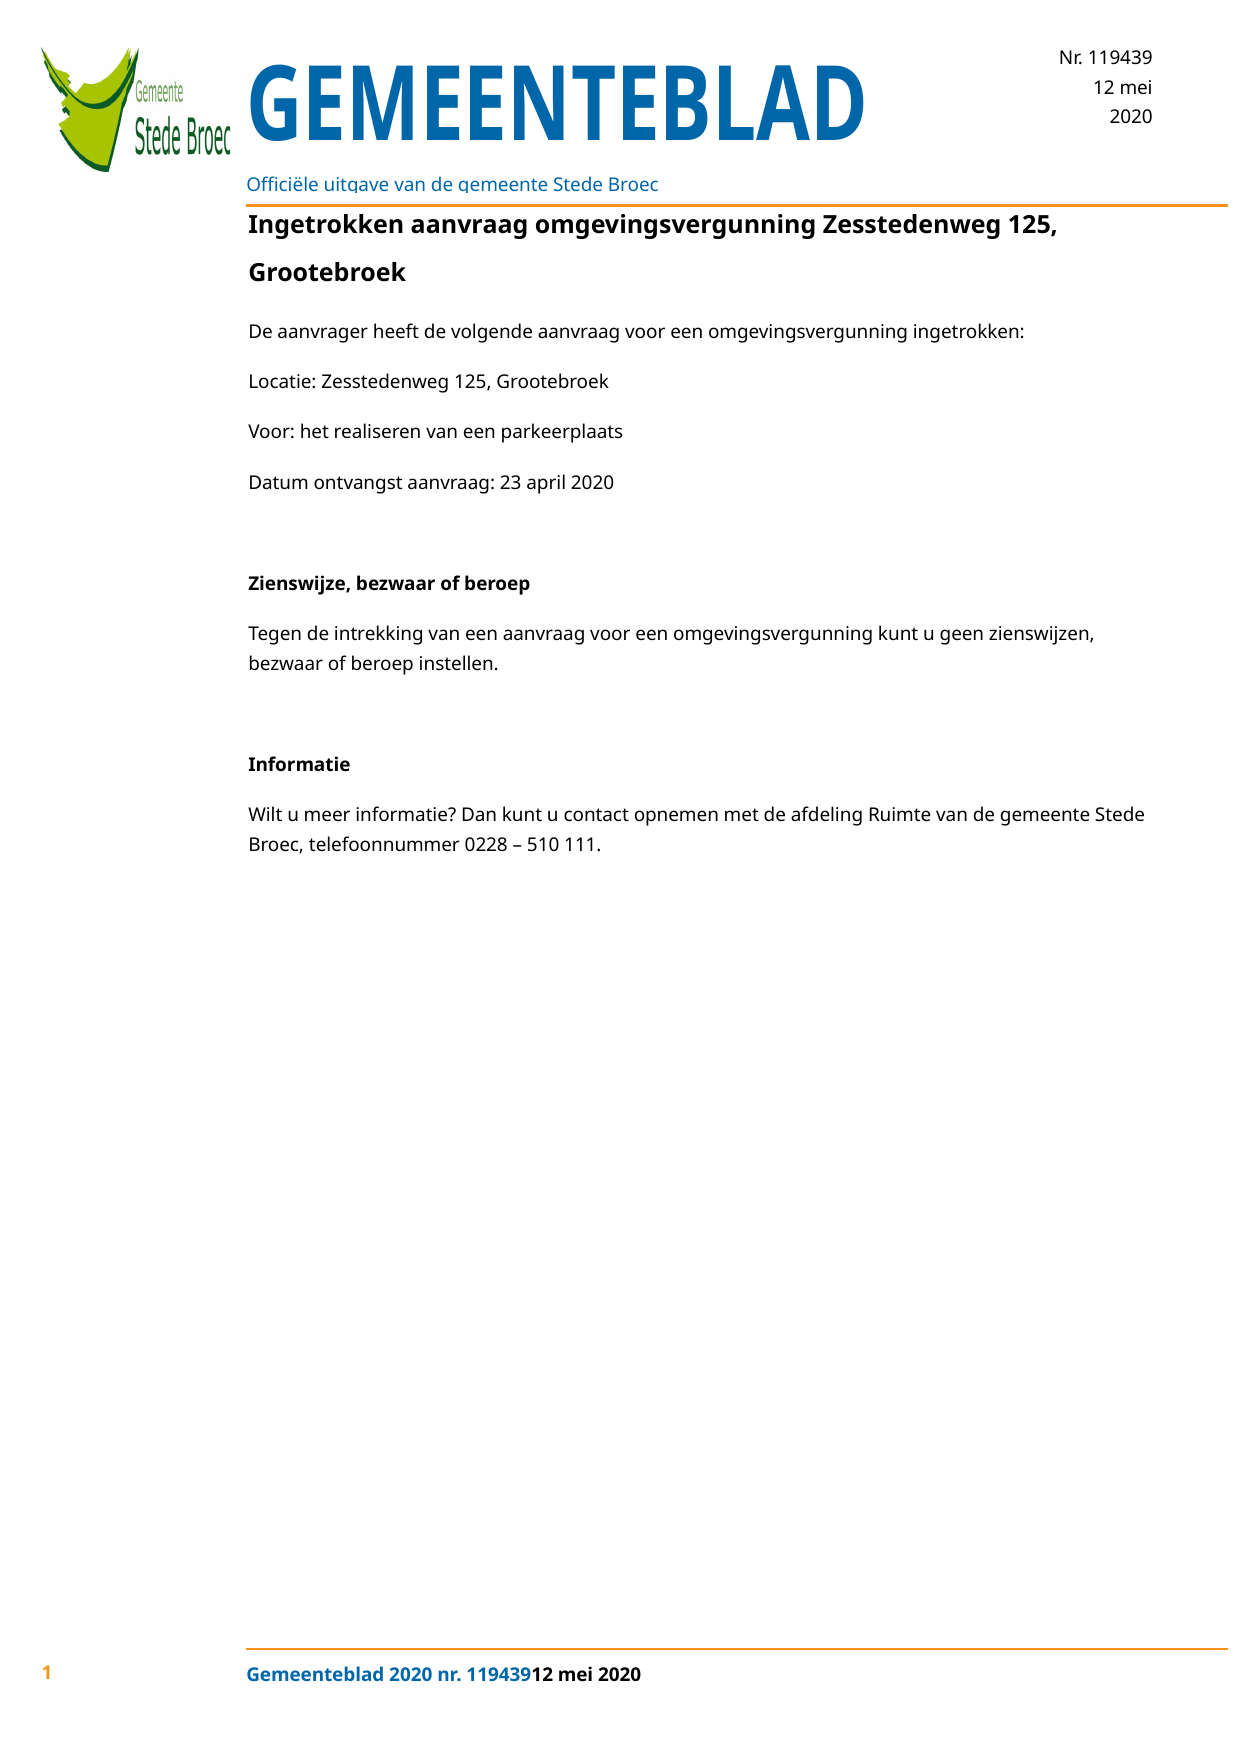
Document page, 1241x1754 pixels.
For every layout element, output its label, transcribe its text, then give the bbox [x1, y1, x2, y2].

text Zienswijze, bezwaar of beroep [248, 570, 1152, 596]
text Informatie [248, 751, 1152, 777]
text Locatie: Zesstedenweg 125, Grootebroek [248, 368, 1152, 394]
text De aanvrager heeft de volgende aanvraag voor een omgevingsvergunning ingetrokken: [248, 318, 1152, 344]
text Datum ontvangst aanvraag: 23 april 2020 [248, 469, 1152, 495]
text Ingetrokken aanvraag omgevingsvergunning Zesstedenweg 125, Grootebroek [248, 207, 1152, 288]
text Voor: het realiseren van een parkeerplaats [248, 419, 1152, 444]
picture [41, 47, 231, 172]
text Wilt u meer informatie? Dan kunt u contact opnemen met de afdeling Ruimte van de gemeente Stede Broec, telefoonnummer 0228 – 510 111. [248, 801, 1152, 857]
text Tegen de intrekking van een aanvraag voor een omgevingsvergunning kunt u geen zienswijzen, bezwaar of beroep instellen. [248, 620, 1152, 676]
